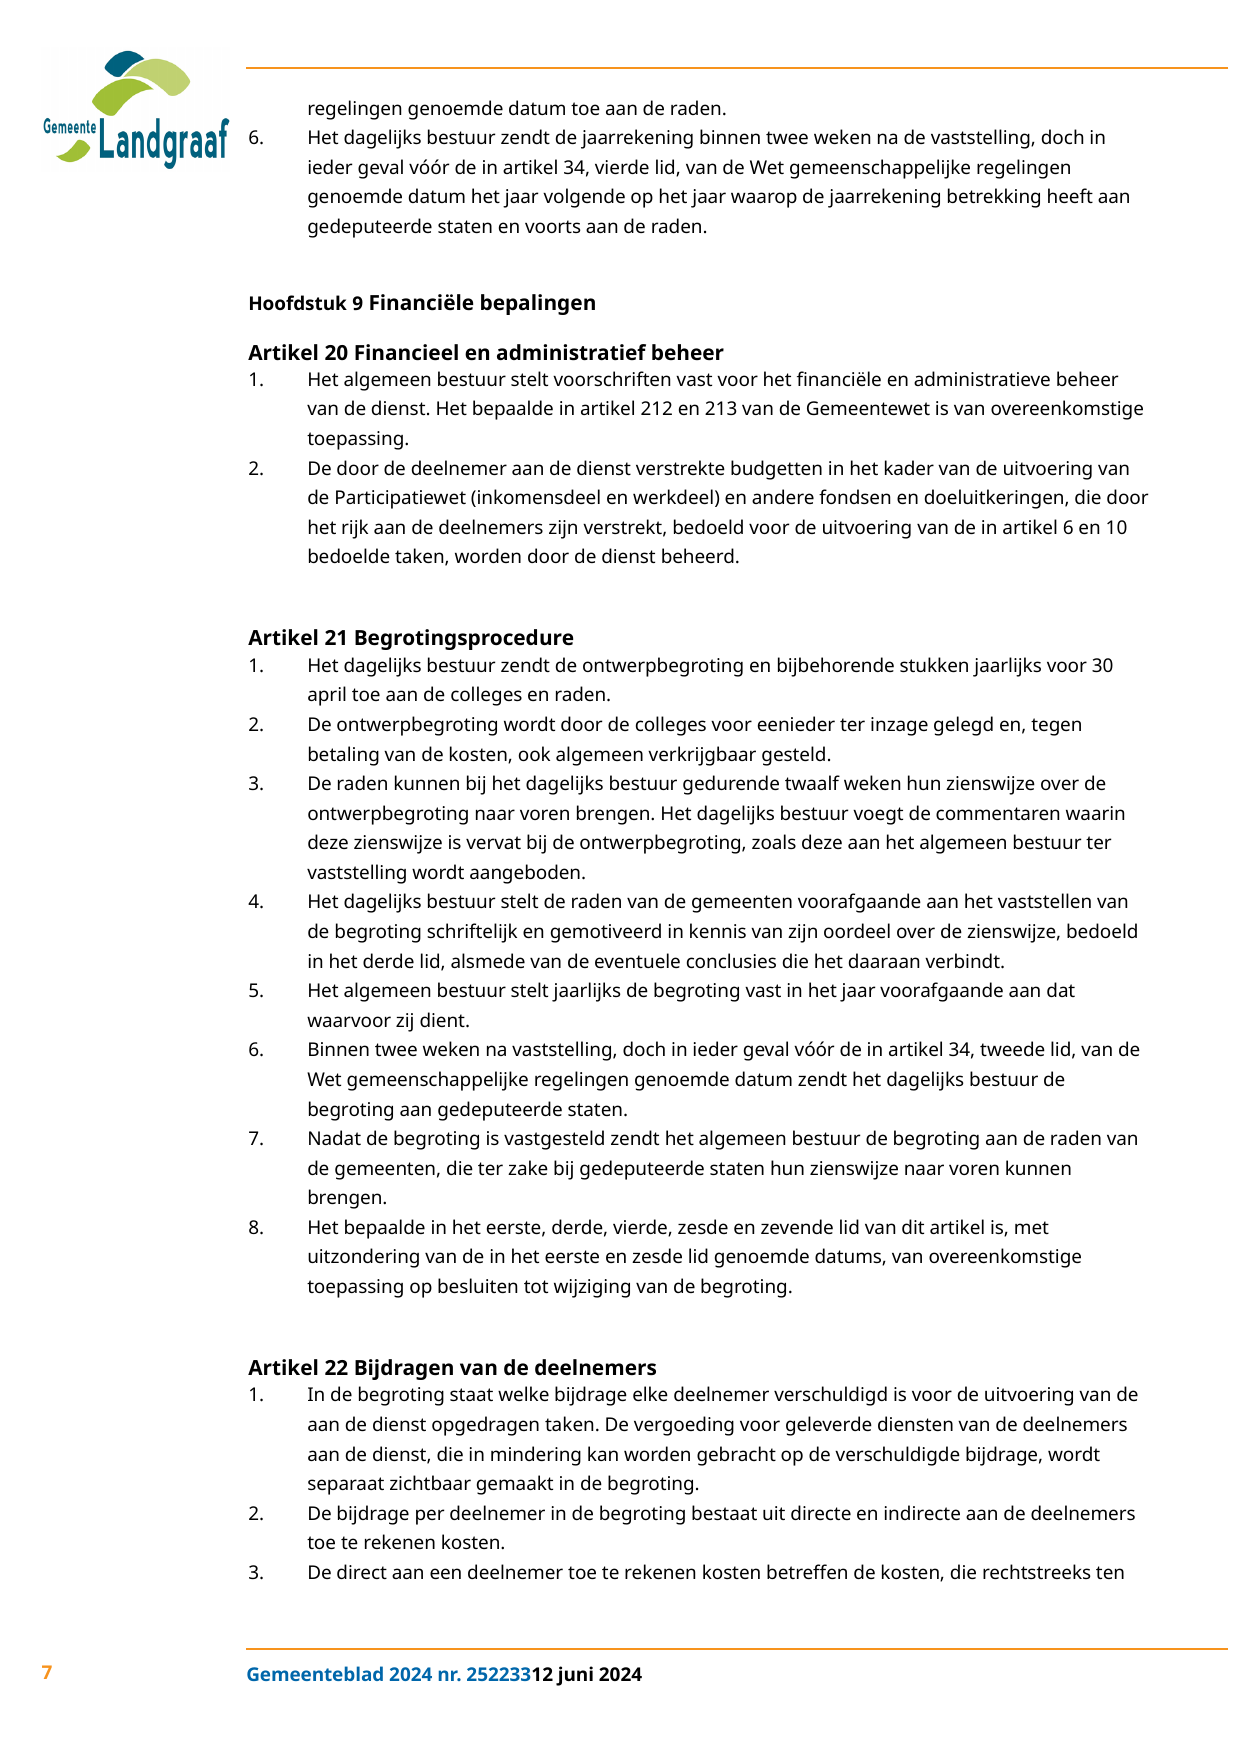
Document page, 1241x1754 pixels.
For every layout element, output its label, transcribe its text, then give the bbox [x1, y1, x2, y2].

text Hoofdstuk 9 Financiële bepalingen [248, 288, 1152, 317]
list Het algemeen bestuur stelt voorschriften vast voor het financiële en administratieve beheer van de dienst. Het bepaalde in artikel 212 en 213 van de Gemeentewet is van overeenkomstige toepassing. [248, 366, 1152, 451]
list De direct aan een deelnemer toe te rekenen kosten betreffen de kosten, die rechtstreeks ten [248, 1559, 1152, 1585]
list De ontwerpbegroting wordt door de colleges voor eenieder ter inzage gelegd en, tegen betaling van de kosten, ook algemeen verkrijgbaar gesteld. [248, 711, 1152, 766]
list Het dagelijks bestuur zendt de jaarrekening binnen twee weken na de vaststelling, doch in ieder geval vóór de in artikel 34, vierde lid, van de Wet gemeenschappelijke regelingen genoemde datum het jaar volgende op het jaar waarop de jaarrekening betrekking heeft aan gedeputeerde staten en voorts aan de raden. [248, 124, 1152, 239]
list De door de deelnemer aan de dienst verstrekte budgetten in het kader van de uitvoering van de Participatiewet (inkomensdeel en werkdeel) en andere fondsen en doeluitkeringen, die door het rijk aan de deelnemers zijn verstrekt, bedoeld voor de uitvoering van de in artikel 6 en 10 bedoelde taken, worden door de dienst beheerd. [248, 455, 1152, 569]
list Het bepaalde in het eerste, derde, vierde, zesde en zevende lid van dit artikel is, met uitzondering van de in het eerste en zesde lid genoemde datums, van overeenkomstige toepassing op besluiten tot wijziging van de begroting. [248, 1214, 1152, 1299]
list De raden kunnen bij het dagelijks bestuur gedurende twaalf weken hun zienswijze over de ontwerpbegroting naar voren brengen. Het dagelijks bestuur voegt de commentaren waarin deze zienswijze is vervat bij de ontwerpbegroting, zoals deze aan het algemeen bestuur ter vaststelling wordt aangeboden. [248, 770, 1152, 885]
list In de begroting staat welke bijdrage elke deelnemer verschuldigd is voor de uitvoering van de aan de dienst opgedragen taken. De vergoeding voor geleverde diensten van de deelnemers aan de dienst, die in mindering kan worden gebracht op de verschuldigde bijdrage, wordt separaat zichtbaar gemaakt in de begroting. [248, 1382, 1152, 1496]
list Nadat de begroting is vastgesteld zendt het algemeen bestuur de begroting aan de raden van de gemeenten, die ter zake bij gedeputeerde staten hun zienswijze naar voren kunnen brengen. [248, 1125, 1152, 1210]
list Het dagelijks bestuur zendt de ontwerpbegroting en bijbehorende stukken jaarlijks voor 30 april toe aan de colleges en raden. [248, 652, 1152, 707]
list Binnen twee weken na vaststelling, doch in ieder geval vóór de in artikel 34, tweede lid, van de Wet gemeenschappelijke regelingen genoemde datum zendt het dagelijks bestuur de begroting aan gedeputeerde staten. [248, 1037, 1152, 1121]
text Artikel 20 Financieel en administratief beheer [248, 338, 1152, 366]
list Het algemeen bestuur stelt jaarlijks de begroting vast in het jaar voorafgaande aan dat waarvoor zij dient. [248, 977, 1152, 1033]
text Artikel 21 Begrotingsprocedure [248, 623, 1152, 652]
text Artikel 22 Bijdragen van de deelnemers [248, 1353, 1152, 1382]
picture [41, 47, 231, 172]
list regelingen genoemde datum toe aan de raden. [248, 95, 1152, 121]
list Het dagelijks bestuur stelt de raden van de gemeenten voorafgaande aan het vaststellen van de begroting schriftelijk en gemotiveerd in kennis van zijn oordeel over de zienswijze, bedoeld in het derde lid, alsmede van de eventuele conclusies die het daaraan verbindt. [248, 889, 1152, 973]
list De bijdrage per deelnemer in de begroting bestaat uit directe en indirecte aan de deelnemers toe te rekenen kosten. [248, 1500, 1152, 1555]
